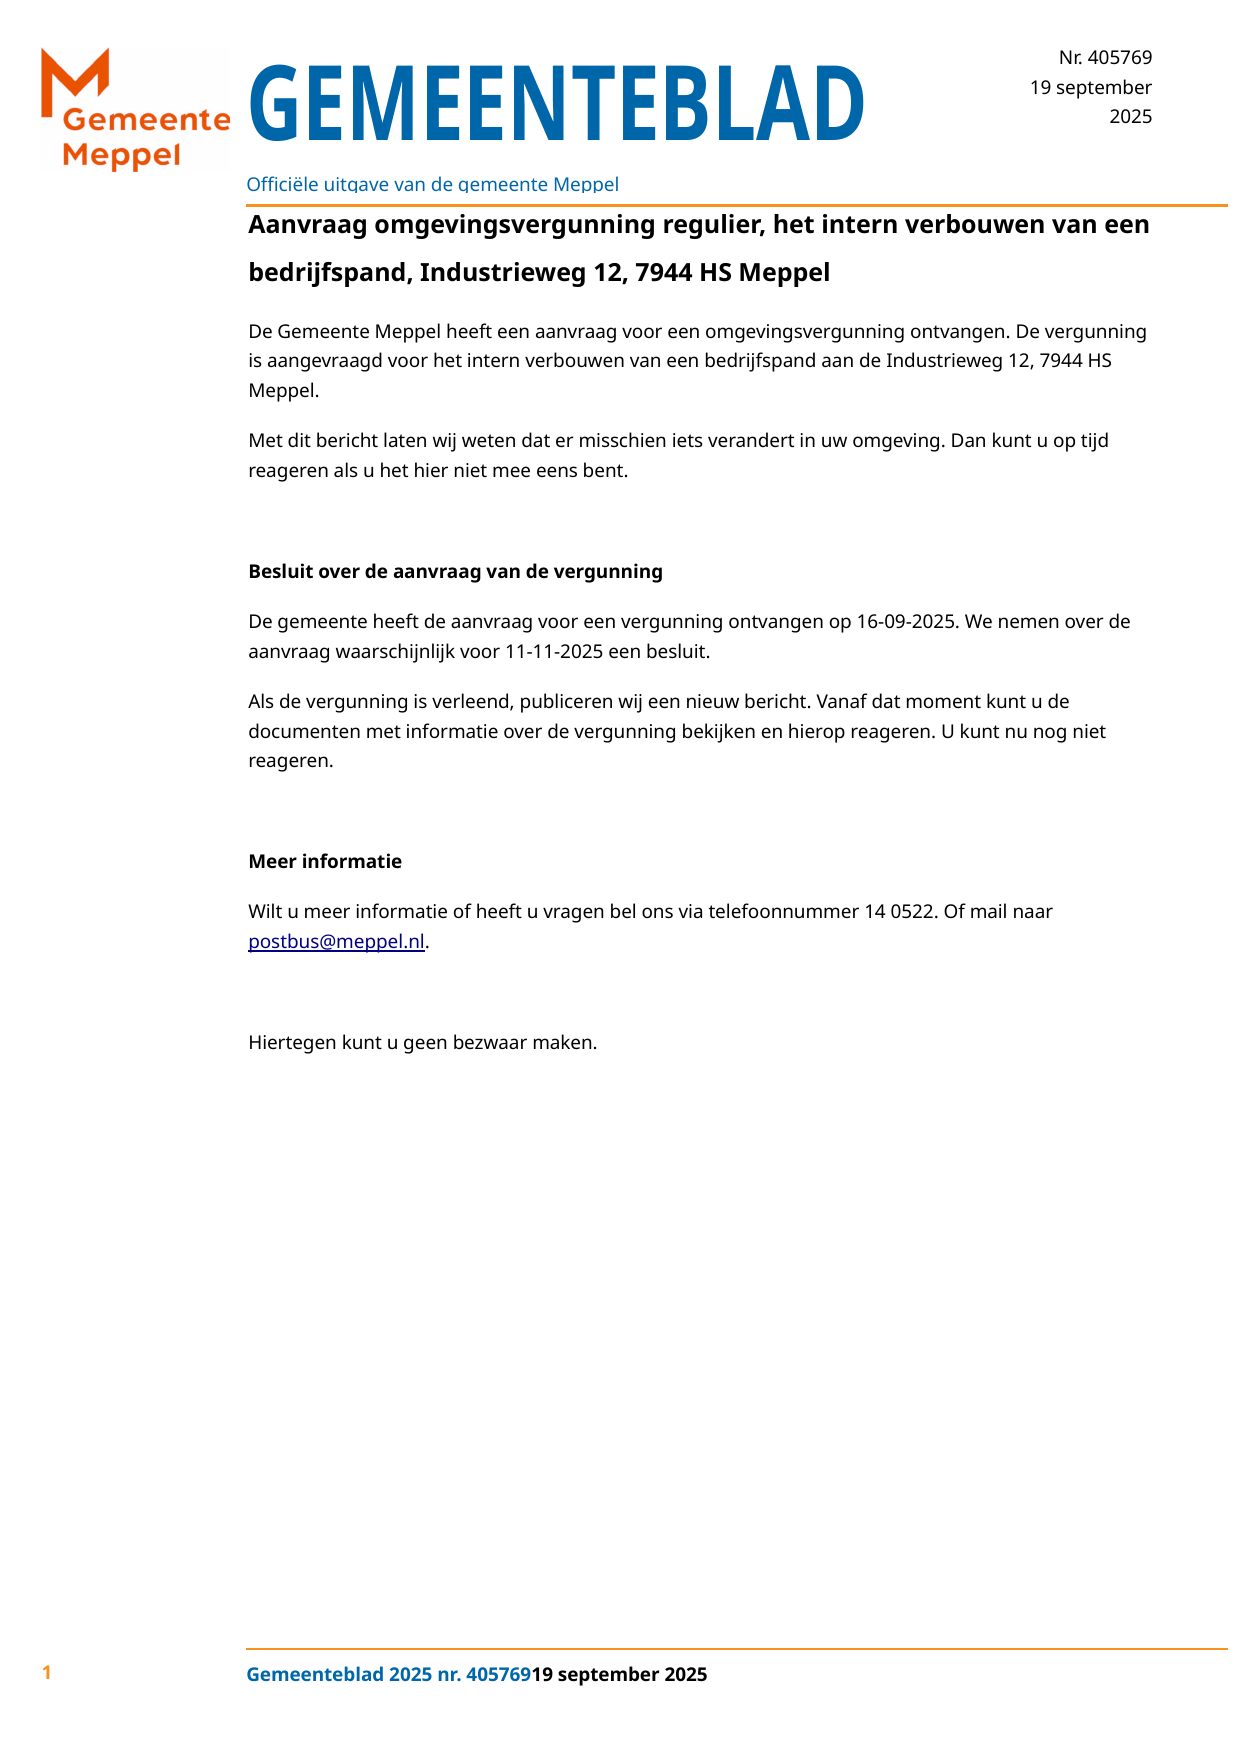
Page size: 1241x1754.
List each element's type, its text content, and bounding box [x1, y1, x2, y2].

text De Gemeente Meppel heeft een aanvraag voor een omgevingsvergunning ontvangen. De vergunning is aangevraagd voor het intern verbouwen van een bedrijfspand aan de Industrieweg 12, 7944 HS Meppel. [248, 318, 1152, 403]
text Als de vergunning is verleend, publiceren wij een nieuw bericht. Vanaf dat moment kunt u de documenten met informatie over de vergunning bekijken en hierop reageren. U kunt nu nog niet reageren. [248, 688, 1152, 773]
text Meer informatie [248, 848, 1152, 874]
picture [41, 47, 231, 172]
text Besluit over de aanvraag van de vergunning [248, 558, 1152, 584]
text Wilt u meer informatie of heeft u vragen bel ons via telefoonnummer 14 0522. Of mail naar postbus@meppel.nl. [248, 899, 1152, 954]
text Hiertegen kunt u geen bezwaar maken. [248, 1029, 1152, 1055]
text Met dit bericht laten wij weten dat er misschien iets verandert in uw omgeving. Dan kunt u op tijd reageren als u het hier niet mee eens bent. [248, 427, 1152, 483]
text Aanvraag omgevingsvergunning regulier, het intern verbouwen van een bedrijfspand, Industrieweg 12, 7944 HS Meppel [248, 207, 1152, 288]
text De gemeente heeft de aanvraag voor een vergunning ontvangen op 16-09-2025. We nemen over de aanvraag waarschijnlijk voor 11-11-2025 een besluit. [248, 608, 1152, 664]
